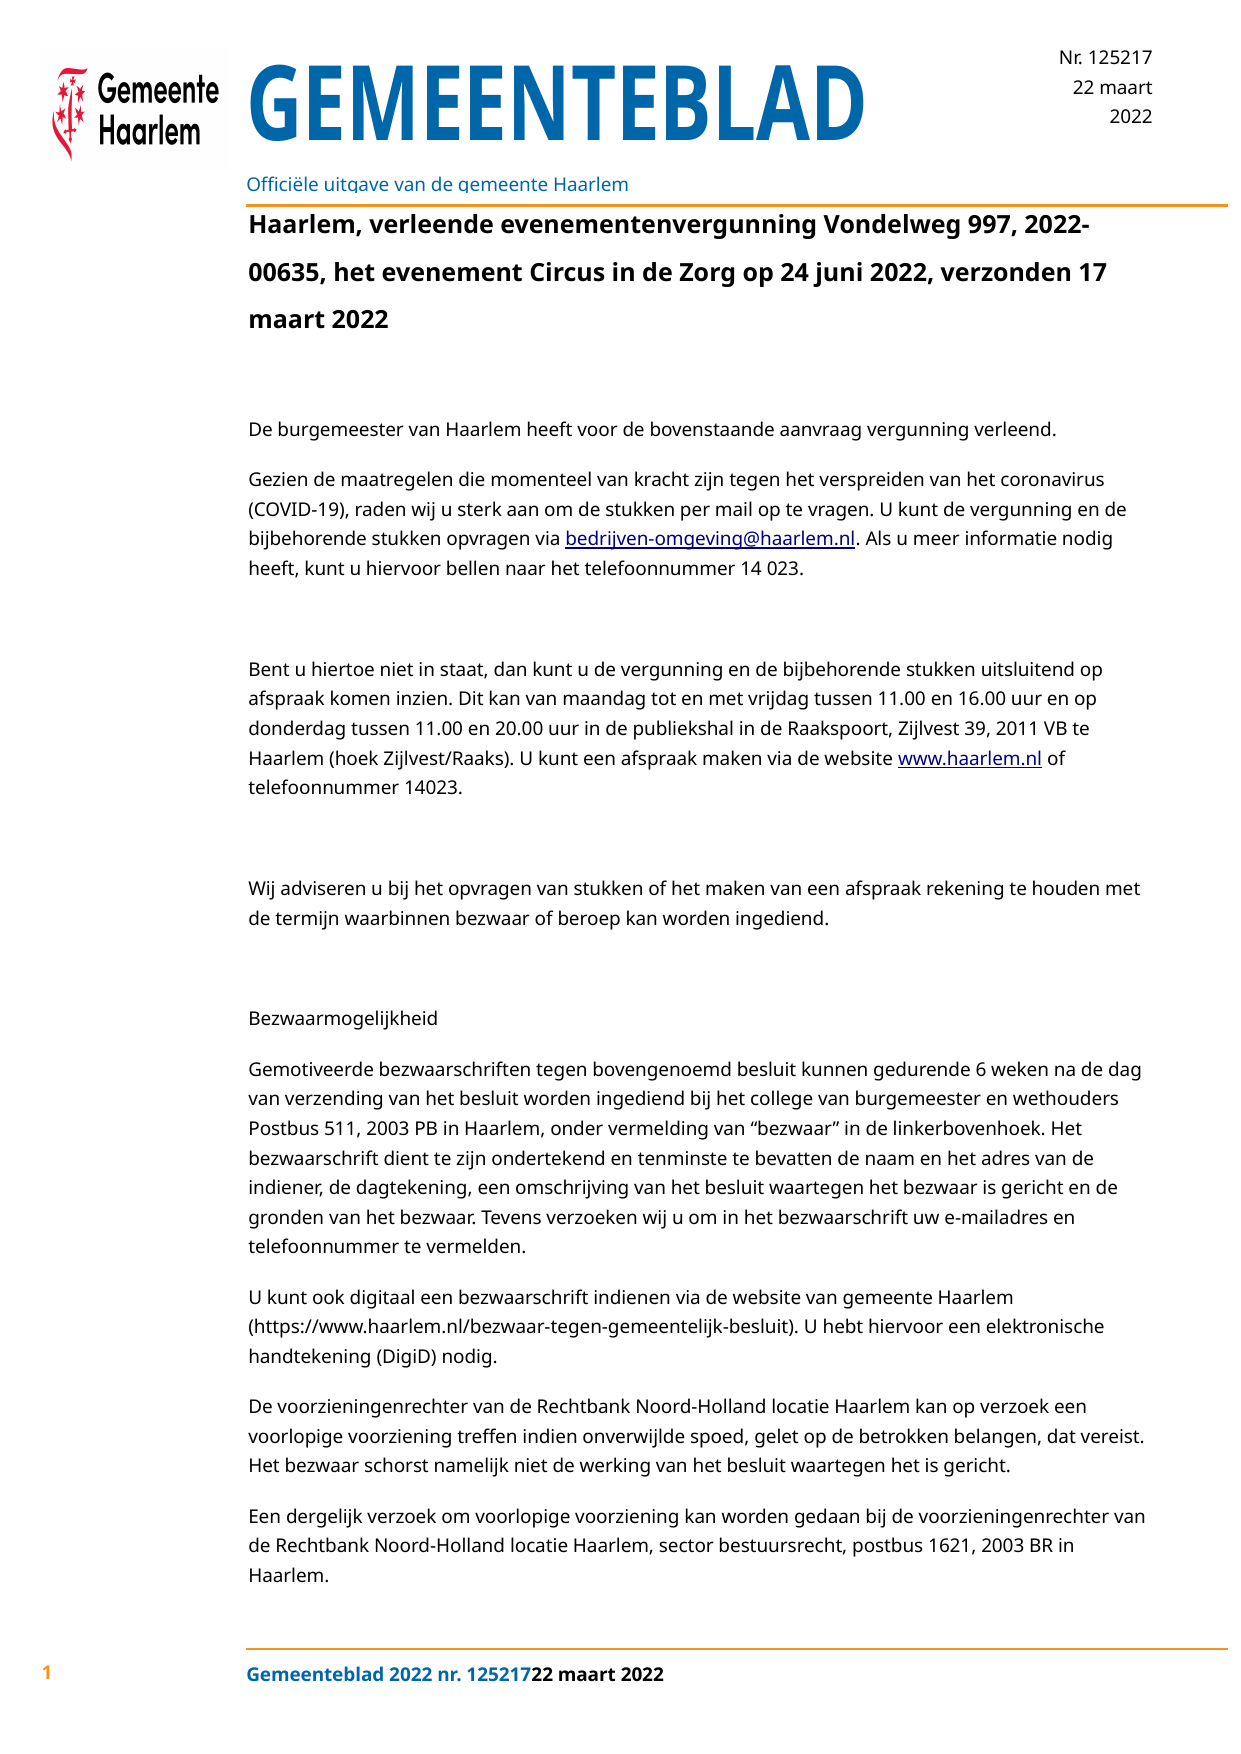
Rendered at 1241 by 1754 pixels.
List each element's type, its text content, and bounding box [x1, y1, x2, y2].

picture [41, 47, 231, 172]
text Bezwaarmogelijkheid [248, 1006, 1152, 1031]
text Een dergelijk verzoek om voorlopige voorziening kan worden gedaan bij de voorzieningenrechter van de Rechtbank Noord-Holland locatie Haarlem, sector bestuursrecht, postbus 1621, 2003 BR in Haarlem. [248, 1503, 1152, 1588]
text De burgemeester van Haarlem heeft voor de bovenstaande aanvraag vergunning verleend. [248, 416, 1152, 442]
text De voorzieningenrechter van de Rechtbank Noord-Holland locatie Haarlem kan op verzoek een voorlopige voorziening treffen indien onverwijlde spoed, gelet op de betrokken belangen, dat vereist. Het bezwaar schorst namelijk niet de werking van het besluit waartegen het is gericht. [248, 1393, 1152, 1478]
text Gemotiveerde bezwaarschriften tegen bovengenoemd besluit kunnen gedurende 6 weken na de dag van verzending van het besluit worden ingediend bij het college van burgemeester en wethouders Postbus 511, 2003 PB in Haarlem, onder vermelding van “bezwaar” in de linkerbovenhoek. Het bezwaarschrift dient te zijn ondertekend en tenminste te bevatten de naam en het adres van de indiener, de dagtekening, een omschrijving van het besluit waartegen het bezwaar is gericht en de gronden van het bezwaar. Tevens verzoeken wij u om in het bezwaarschrift uw e-mailadres en telefoonnummer te vermelden. [248, 1056, 1152, 1259]
text Haarlem, verleende evenementenvergunning Vondelweg 997, 2022-00635, het evenement Circus in de Zorg op 24 juni 2022, verzonden 17 maart 2022 [248, 207, 1152, 336]
text Bent u hiertoe niet in staat, dan kunt u de vergunning en de bijbehorende stukken uitsluitend op afspraak komen inzien. Dit kan van maandag tot en met vrijdag tussen 11.00 en 16.00 uur en op donderdag tussen 11.00 en 20.00 uur in de publiekshal in de Raakspoort, Zijlvest 39, 2011 VB te Haarlem (hoek Zijlvest/Raaks). U kunt een afspraak maken via de website www.haarlem.nl of telefoonnummer 14023. [248, 656, 1152, 800]
text Gezien de maatregelen die momenteel van kracht zijn tegen het verspreiden van het coronavirus (COVID-19), raden wij u sterk aan om de stukken per mail op te vragen. U kunt de vergunning en de bijbehorende stukken opvragen via bedrijven-omgeving@haarlem.nl. Als u meer informatie nodig heeft, kunt u hiervoor bellen naar het telefoonnummer 14 023. [248, 466, 1152, 581]
text U kunt ook digitaal een bezwaarschrift indienen via de website van gemeente Haarlem (https://www.haarlem.nl/bezwaar-tegen-gemeentelijk-besluit). U hebt hiervoor een elektronische handtekening (DigiD) nodig. [248, 1284, 1152, 1369]
text Wij adviseren u bij het opvragen van stukken of het maken van een afspraak rekening te houden met de termijn waarbinnen bezwaar of beroep kan worden ingediend. [248, 875, 1152, 930]
